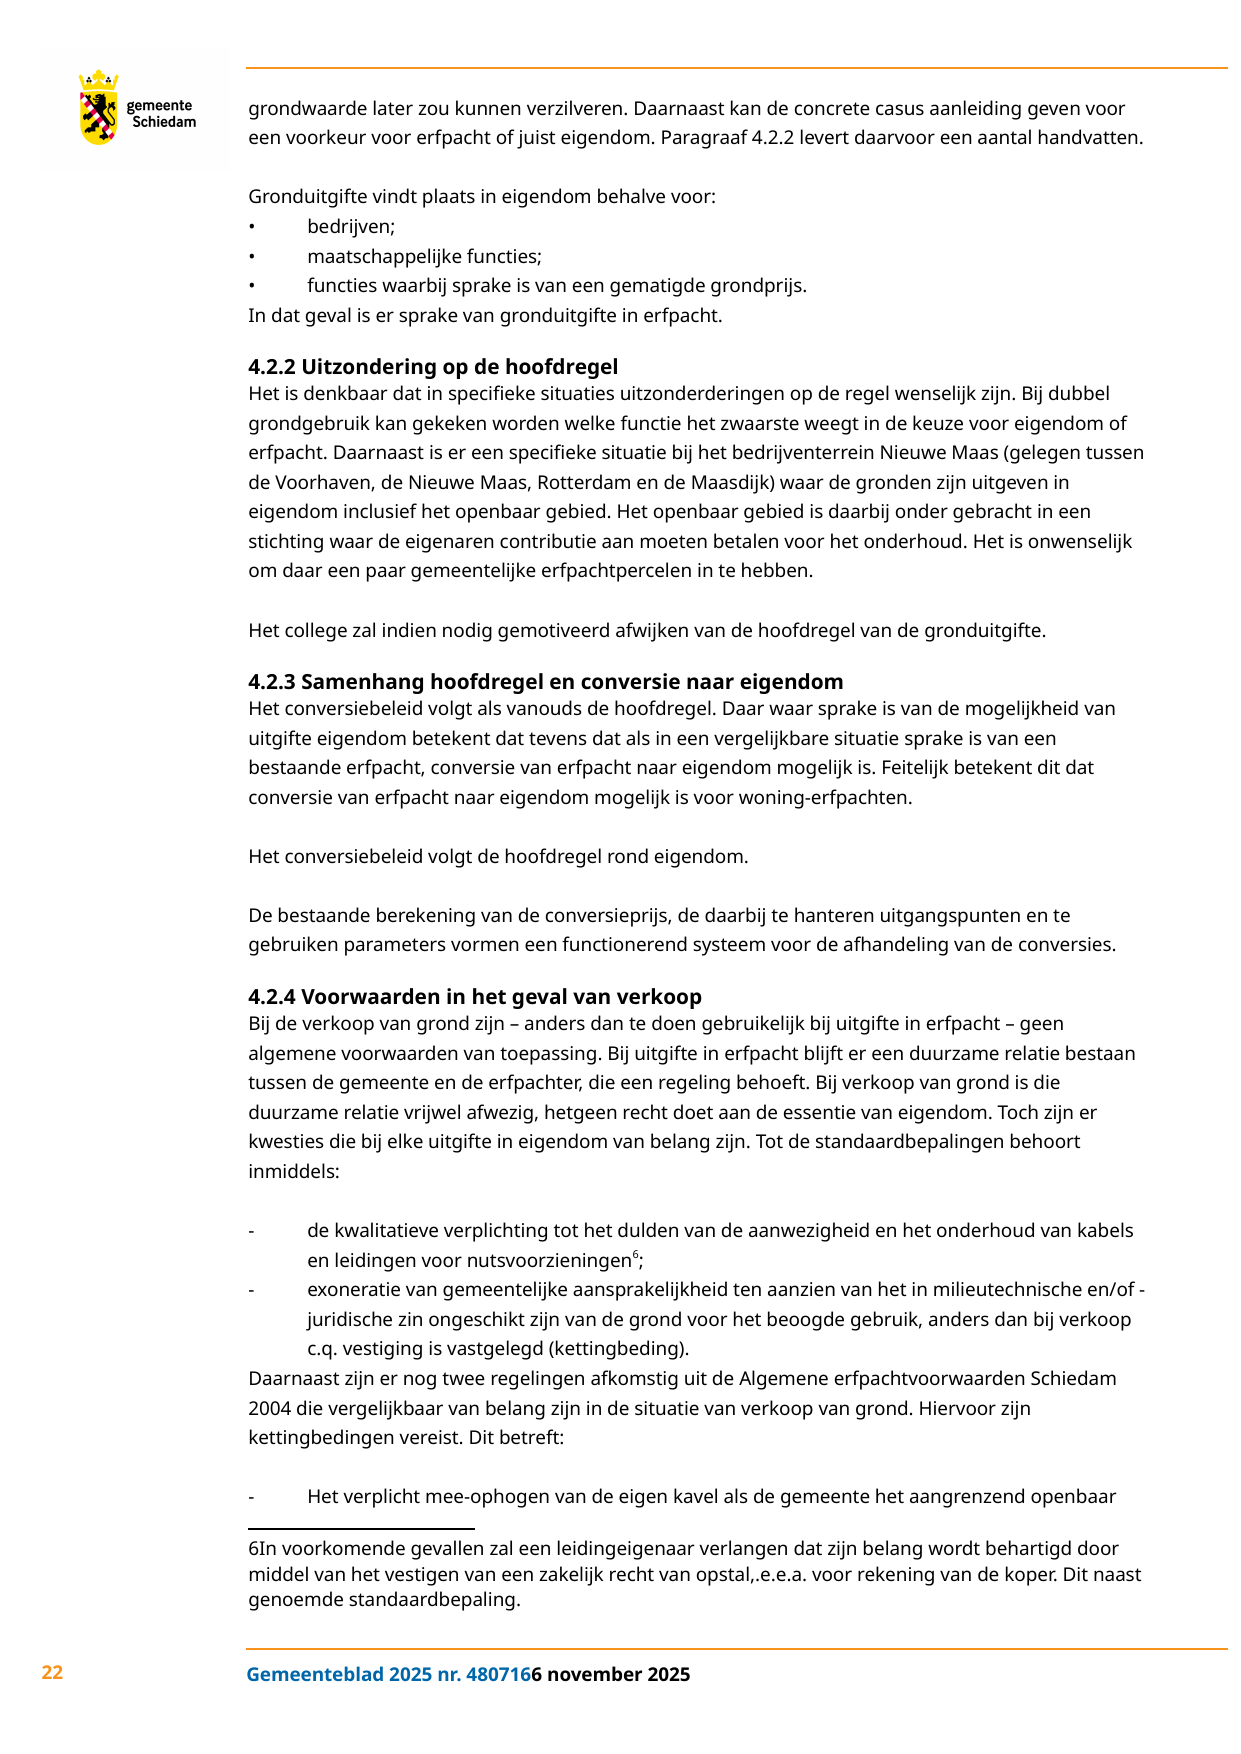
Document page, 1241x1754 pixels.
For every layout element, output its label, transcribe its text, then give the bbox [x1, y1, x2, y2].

text Het is denkbaar dat in specifieke situaties uitzonderderingen op de regel wenselijk zijn. Bij dubbel grondgebruik kan gekeken worden welke functie het zwaarste weegt in de keuze voor eigendom of erfpacht. Daarnaast is er een specifieke situatie bij het bedrijventerrein Nieuwe Maas (gelegen tussen de Voorhaven, de Nieuwe Maas, Rotterdam en de Maasdijk) waar de gronden zijn uitgeven in eigendom inclusief het openbaar gebied. Het openbaar gebied is daarbij onder gebracht in een stichting waar de eigenaren contributie aan moeten betalen voor het onderhoud. Het is onwenselijk om daar een paar gemeentelijke erfpachtpercelen in te hebben. [248, 380, 1152, 583]
text De bestaande berekening van de conversieprijs, de daarbij te hanteren uitgangspunten en te gebruiken parameters vormen een functionerend systeem voor de afhandeling van de conversies. [248, 902, 1152, 957]
text Daarnaast zijn er nog twee regelingen afkomstig uit de Algemene erfpachtvoorwaarden Schiedam 2004 die vergelijkbaar van belang zijn in de situatie van verkoop van grond. Hiervoor zijn kettingbedingen vereist. Dit betreft: [248, 1365, 1152, 1450]
list de kwalitatieve verplichting tot het dulden van de aanwezigheid en het onderhoud van kabels en leidingen voor nutsvoorzieningen; [248, 1217, 1152, 1273]
list Het verplicht mee-ophogen van de eigen kavel als de gemeente het aangrenzend openbaar [248, 1483, 1152, 1509]
text grondwaarde later zou kunnen verzilveren. Daarnaast kan de concrete casus aanleiding geven voor een voorkeur voor erfpacht of juist eigendom. Paragraaf 4.2.2 levert daarvoor een aantal handvatten. [248, 95, 1152, 150]
table_header Het conversiebeleid volgt de hoofdregel rond eigendom. [248, 843, 1152, 869]
text 4.2.4 Voorwaarden in het geval van verkoop [248, 982, 1152, 1010]
table_header Gronduitgifte vindt plaats in eigendom behalve voor: bedrijven; maatschappelijke functies; functies waarbij sprake is van een gematigde grondprijs. In dat geval is er sprake van gronduitgifte in erfpacht. [248, 184, 1152, 328]
text Het conversiebeleid volgt als vanouds de hoofdregel. Daar waar sprake is van de mogelijkheid van uitgifte eigendom betekent dat tevens dat als in een vergelijkbare situatie sprake is van een bestaande erfpacht, conversie van erfpacht naar eigendom mogelijk is. Feitelijk betekent dit dat conversie van erfpacht naar eigendom mogelijk is voor woning-erfpachten. [248, 695, 1152, 810]
text Bij de verkoop van grond zijn – anders dan te doen gebruikelijk bij uitgifte in erfpacht – geen algemene voorwaarden van toepassing. Bij uitgifte in erfpacht blijft er een duurzame relatie bestaan tussen de gemeente en de erfpachter, die een regeling behoeft. Bij verkoop van grond is die duurzame relatie vrijwel afwezig, hetgeen recht doet aan de essentie van eigendom. Toch zijn er kwesties die bij elke uitgifte in eigendom van belang zijn. Tot de standaardbepalingen behoort inmiddels: [248, 1010, 1152, 1184]
picture [41, 47, 231, 172]
list In voorkomende gevallen zal een leidingeigenaar verlangen dat zijn belang wordt behartigd door middel van het vestigen van een zakelijk recht van opstal,.e.e.a. voor rekening van de koper. Dit naast genoemde standaardbepaling. [248, 1535, 1152, 1612]
text 4.2.3 Samenhang hoofdregel en conversie naar eigendom [248, 667, 1152, 695]
list exoneratie van gemeentelijke aansprakelijkheid ten aanzien van het in milieutechnische en/of -juridische zin ongeschikt zijn van de grond voor het beoogde gebruik, anders dan bij verkoop c.q. vestiging is vastgelegd (kettingbeding). [248, 1276, 1152, 1361]
text 4.2.2 Uitzondering op de hoofdregel [248, 352, 1152, 380]
table_header Het college zal indien nodig gemotiveerd afwijken van de hoofdregel van de gronduitgifte. [248, 617, 1152, 643]
